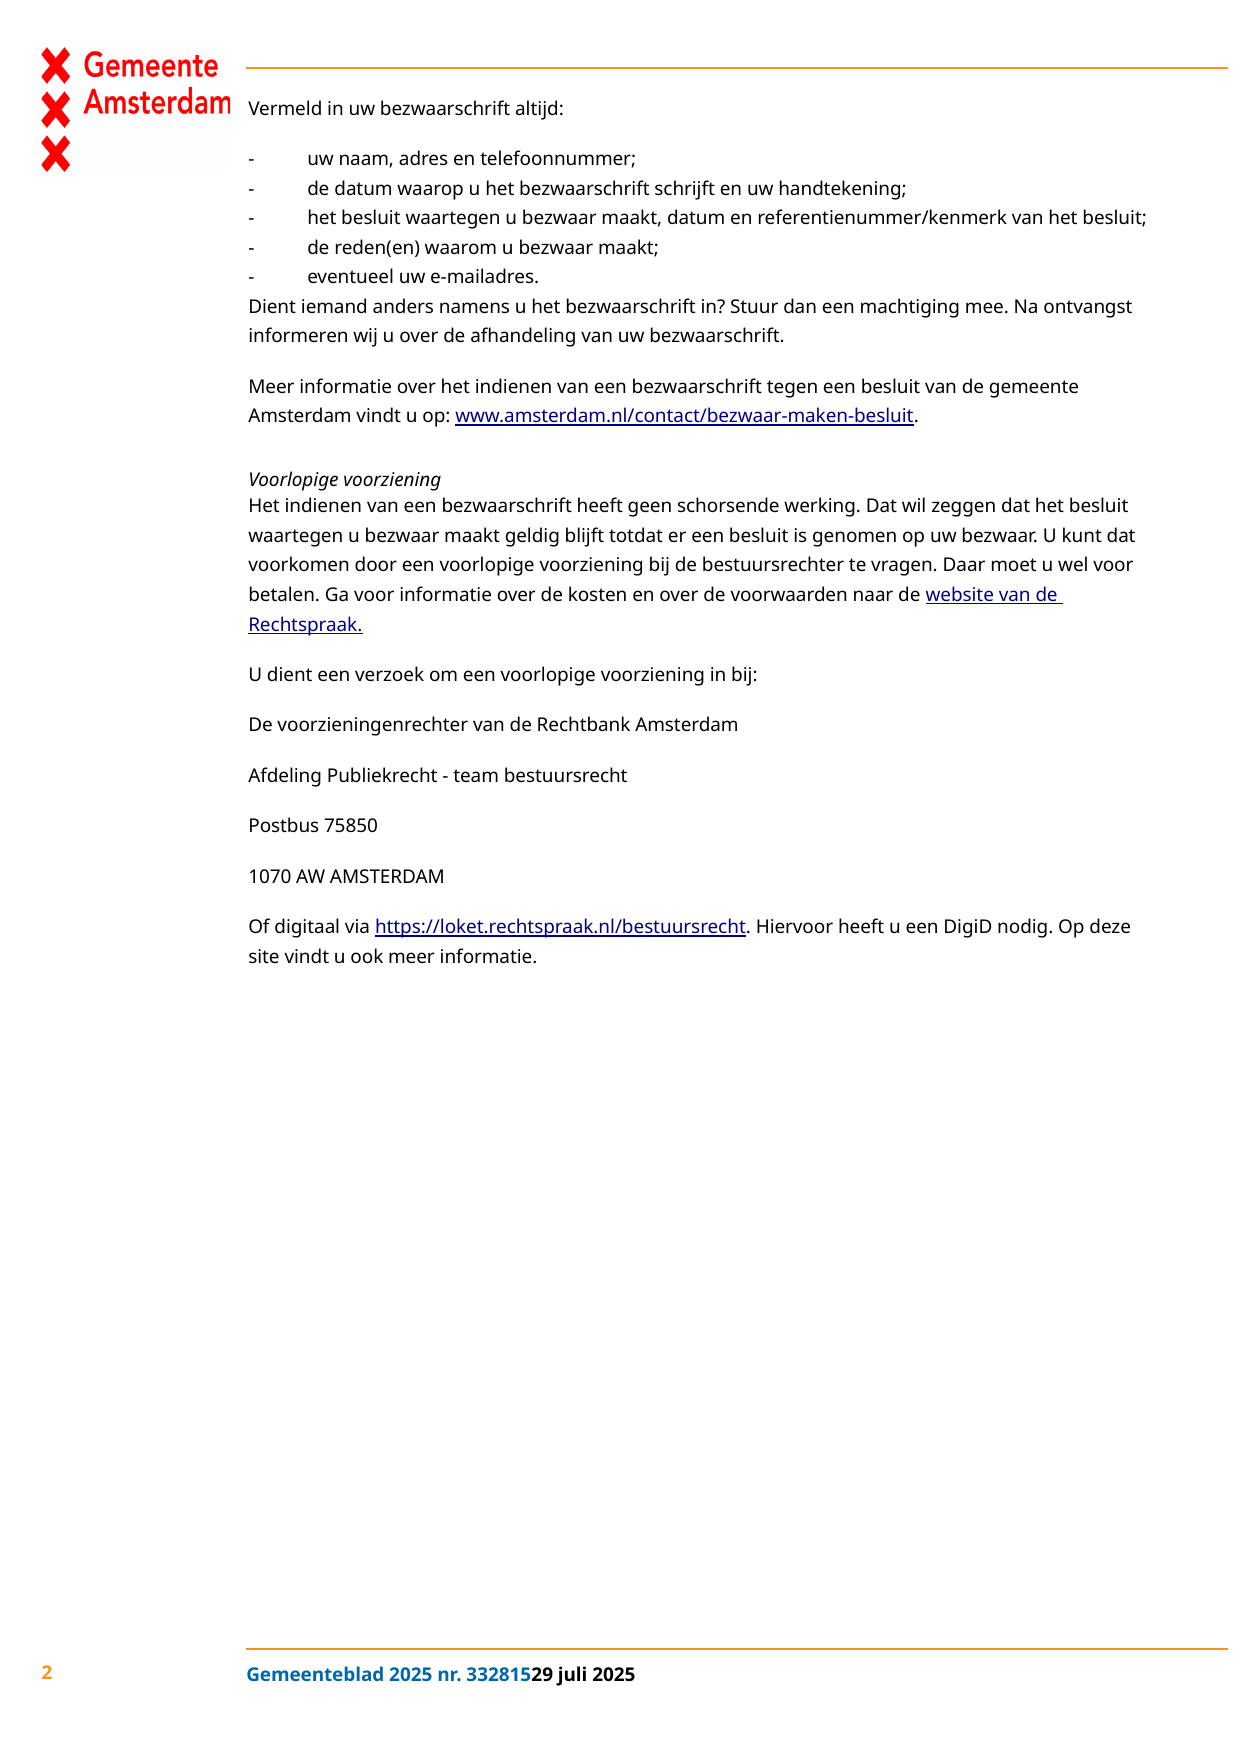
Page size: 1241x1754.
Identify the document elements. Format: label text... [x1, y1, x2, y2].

picture [41, 47, 231, 172]
text Meer informatie over het indienen van een bezwaarschrift tegen een besluit van de gemeente Amsterdam vindt u op: www.amsterdam.nl/contact/bezwaar-maken-besluit. [248, 373, 1152, 428]
text Dient iemand anders namens u het bezwaarschrift in? Stuur dan een machtiging mee. Na ontvangst informeren wij u over de afhandeling van uw bezwaarschrift. [248, 293, 1152, 348]
text De voorzieningenrechter van de Rechtbank Amsterdam [248, 712, 1152, 737]
list het besluit waartegen u bezwaar maakt, datum en referentienummer/kenmerk van het besluit; [248, 204, 1152, 230]
list uw naam, adres en telefoonnummer; [248, 145, 1152, 171]
text Of digitaal via https://loket.rechtspraak.nl/bestuursrecht. Hiervoor heeft u een DigiD nodig. Op deze site vindt u ook meer informatie. [248, 913, 1152, 968]
text 1070 AW AMSTERDAM [248, 863, 1152, 888]
list de datum waarop u het bezwaarschrift schrijft en uw handtekening; [248, 175, 1152, 201]
list de reden(en) waarom u bezwaar maakt; [248, 234, 1152, 260]
text Afdeling Publiekrecht - team bestuursrecht [248, 762, 1152, 788]
text Vermeld in uw bezwaarschrift altijd: [248, 95, 1152, 121]
text Voorlopige voorziening [248, 467, 1152, 492]
list eventueel uw e-mailadres. [248, 263, 1152, 289]
text Het indienen van een bezwaarschrift heeft geen schorsende werking. Dat wil zeggen dat het besluit waartegen u bezwaar maakt geldig blijft totdat er een besluit is genomen op uw bezwaar. U kunt dat voorkomen door een voorlopige voorziening bij de bestuursrechter te vragen. Daar moet u wel voor betalen. Ga voor informatie over de kosten en over de voorwaarden naar de website van de Rechtspraak. [248, 492, 1152, 636]
text U dient een verzoek om een voorlopige voorziening in bij: [248, 661, 1152, 687]
text Postbus 75850 [248, 812, 1152, 838]
